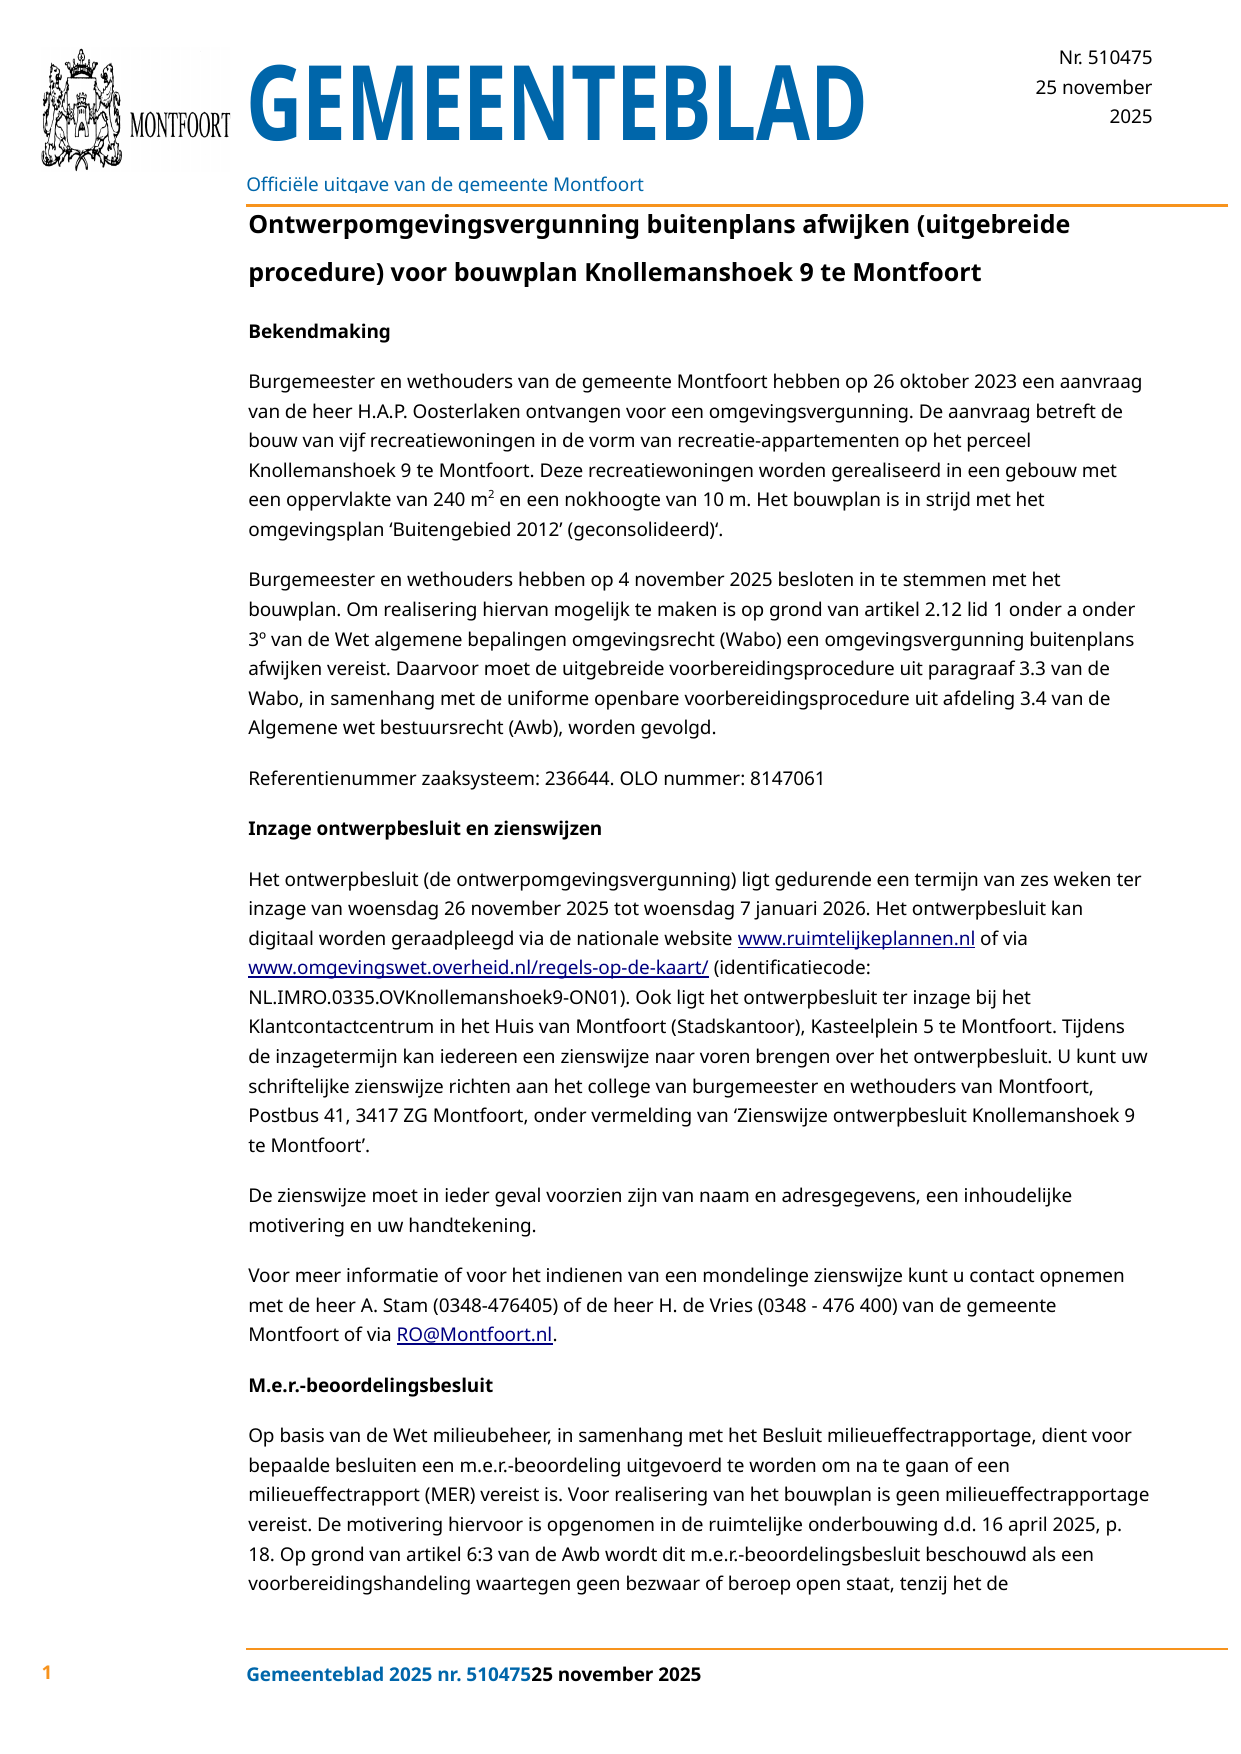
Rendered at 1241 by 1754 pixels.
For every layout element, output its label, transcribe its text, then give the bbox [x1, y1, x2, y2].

text Burgemeester en wethouders hebben op 4 november 2025 besloten in te stemmen met het bouwplan. Om realisering hiervan mogelijk te maken is op grond van artikel 2.12 lid 1 onder a onder 3º van de Wet algemene bepalingen omgevingsrecht (Wabo) een omgevingsvergunning buitenplans afwijken vereist. Daarvoor moet de uitgebreide voorbereidingsprocedure uit paragraaf 3.3 van de Wabo, in samenhang met de uniforme openbare voorbereidingsprocedure uit afdeling 3.4 van de Algemene wet bestuursrecht (Awb), worden gevolgd. [248, 567, 1152, 740]
text Ontwerpomgevingsvergunning buitenplans afwijken (uitgebreide procedure) voor bouwplan Knollemanshoek 9 te Montfoort [248, 207, 1152, 288]
text Op basis van de Wet milieubeheer, in samenhang met het Besluit milieueffectrapportage, dient voor bepaalde besluiten een m.e.r.-beoordeling uitgevoerd te worden om na te gaan of een milieueffectrapport (MER) vereist is. Voor realisering van het bouwplan is geen milieueffectrapportage vereist. De motivering hiervoor is opgenomen in de ruimtelijke onderbouwing d.d. 16 april 2025, p. 18. Op grond van artikel 6:3 van de Awb wordt dit m.e.r.-beoordelingsbesluit beschouwd als een voorbereidingshandeling waartegen geen bezwaar of beroep open staat, tenzij het de [248, 1422, 1152, 1596]
picture [41, 47, 231, 172]
text De zienswijze moet in ieder geval voorzien zijn van naam en adresgegevens, een inhoudelijke motivering en uw handtekening. [248, 1182, 1152, 1238]
text M.e.r.-beoordelingsbesluit [248, 1372, 1152, 1398]
text Het ontwerpbesluit (de ontwerpomgevingsvergunning) ligt gedurende een termijn van zes weken ter inzage van woensdag 26 november 2025 tot woensdag 7 januari 2026. Het ontwerpbesluit kan digitaal worden geraadpleegd via de nationale website www.ruimtelijkeplannen.nl of via www.omgevingswet.overheid.nl/regels-op-de-kaart/ (identificatiecode: NL.IMRO.0335.OVKnollemanshoek9-ON01). Ook ligt het ontwerpbesluit ter inzage bij het Klantcontactcentrum in het Huis van Montfoort (Stadskantoor), Kasteelplein 5 te Montfoort. Tijdens de inzagetermijn kan iedereen een zienswijze naar voren brengen over het ontwerpbesluit. U kunt uw schriftelijke zienswijze richten aan het college van burgemeester en wethouders van Montfoort, Postbus 41, 3417 ZG Montfoort, onder vermelding van ‘Zienswijze ontwerpbesluit Knollemanshoek 9 te Montfoort’. [248, 866, 1152, 1158]
text Voor meer informatie of voor het indienen van een mondelinge zienswijze kunt u contact opnemen met de heer A. Stam (0348-476405) of de heer H. de Vries (0348 - 476 400) van de gemeente Montfoort of via RO@Montfoort.nl. [248, 1262, 1152, 1347]
text Inzage ontwerpbesluit en zienswijzen [248, 815, 1152, 841]
text Bekendmaking [248, 318, 1152, 344]
text Burgemeester en wethouders van de gemeente Montfoort hebben op 26 oktober 2023 een aanvraag van de heer H.A.P. Oosterlaken ontvangen voor een omgevingsvergunning. De aanvraag betreft de bouw van vijf recreatiewoningen in de vorm van recreatie-appartementen op het perceel Knollemanshoek 9 te Montfoort. Deze recreatiewoningen worden gerealiseerd in een gebouw met een oppervlakte van 240 m2 en een nokhoogte van 10 m. Het bouwplan is in strijd met het omgevingsplan ‘Buitengebied 2012’ (geconsolideerd)‘. [248, 368, 1152, 542]
text Referentienummer zaaksysteem: 236644. OLO nummer: 8147061 [248, 765, 1152, 791]
